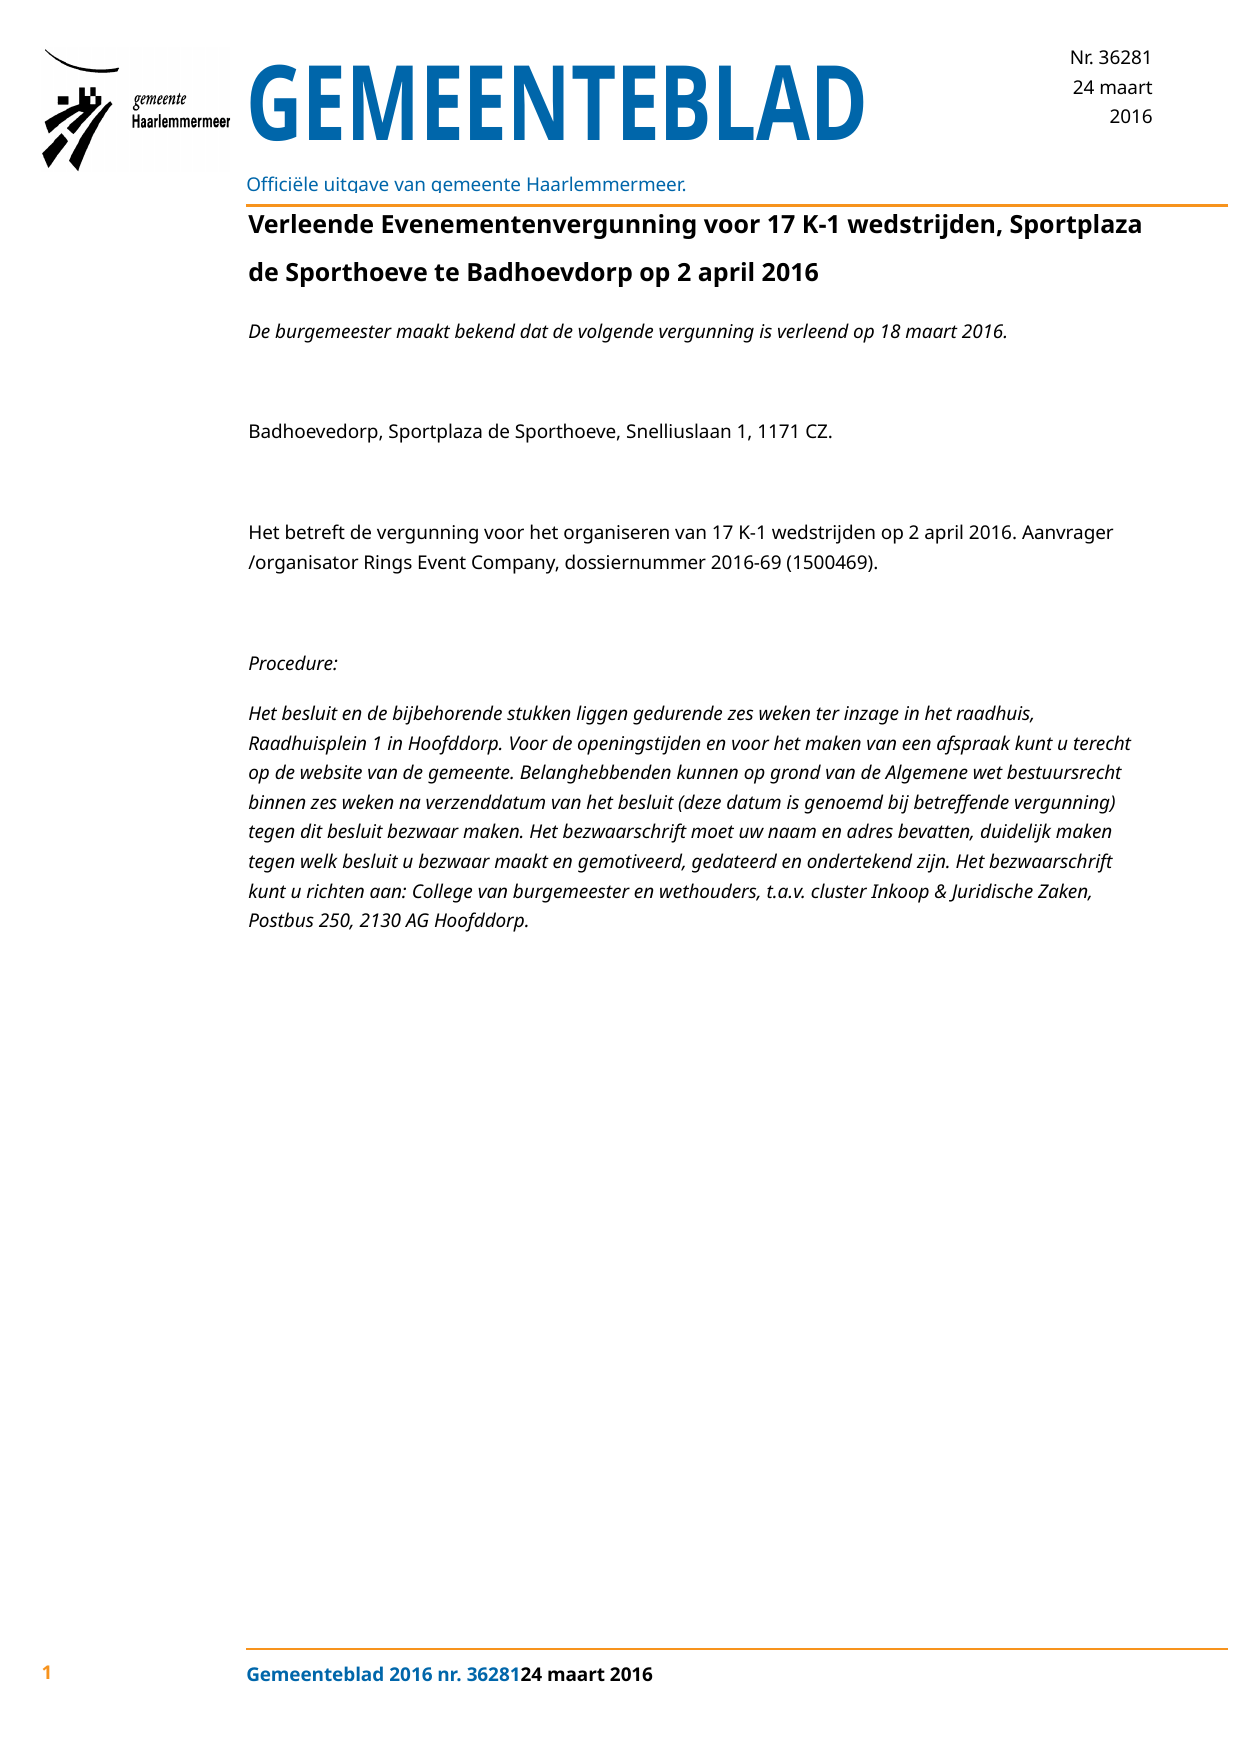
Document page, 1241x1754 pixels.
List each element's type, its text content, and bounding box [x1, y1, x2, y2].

text Het besluit en de bijbehorende stukken liggen gedurende zes weken ter inzage in het raadhuis, Raadhuisplein 1 in Hoofddorp. Voor de openingstijden en voor het maken van een afspraak kunt u terecht op de website van de gemeente. Belanghebbenden kunnen op grond van de Algemene wet bestuursrecht binnen zes weken na verzenddatum van het besluit (deze datum is genoemd bij betreffende vergunning) tegen dit besluit bezwaar maken. Het bezwaarschrift moet uw naam en adres bevatten, duidelijk maken tegen welk besluit u bezwaar maakt en gemotiveerd, gedateerd en ondertekend zijn. Het bezwaarschrift kunt u richten aan: College van burgemeester en wethouders, t.a.v. cluster Inkoop & Juridische Zaken, Postbus 250, 2130 AG Hoofddorp. [248, 700, 1152, 933]
text Het betreft de vergunning voor het organiseren van 17 K-1 wedstrijden op 2 april 2016. Aanvrager /organisator Rings Event Company, dossiernummer 2016-69 (1500469). [248, 519, 1152, 575]
text Badhoevedorp, Sportplaza de Sporthoeve, Snelliuslaan 1, 1171 CZ. [248, 419, 1152, 444]
text Procedure: [248, 650, 1152, 676]
text De burgemeester maakt bekend dat de volgende vergunning is verleend op 18 maart 2016. [248, 318, 1152, 344]
text Verleende Evenementenvergunning voor 17 K-1 wedstrijden, Sportplaza de Sporthoeve te Badhoevdorp op 2 april 2016 [248, 207, 1152, 288]
picture [41, 47, 231, 172]
